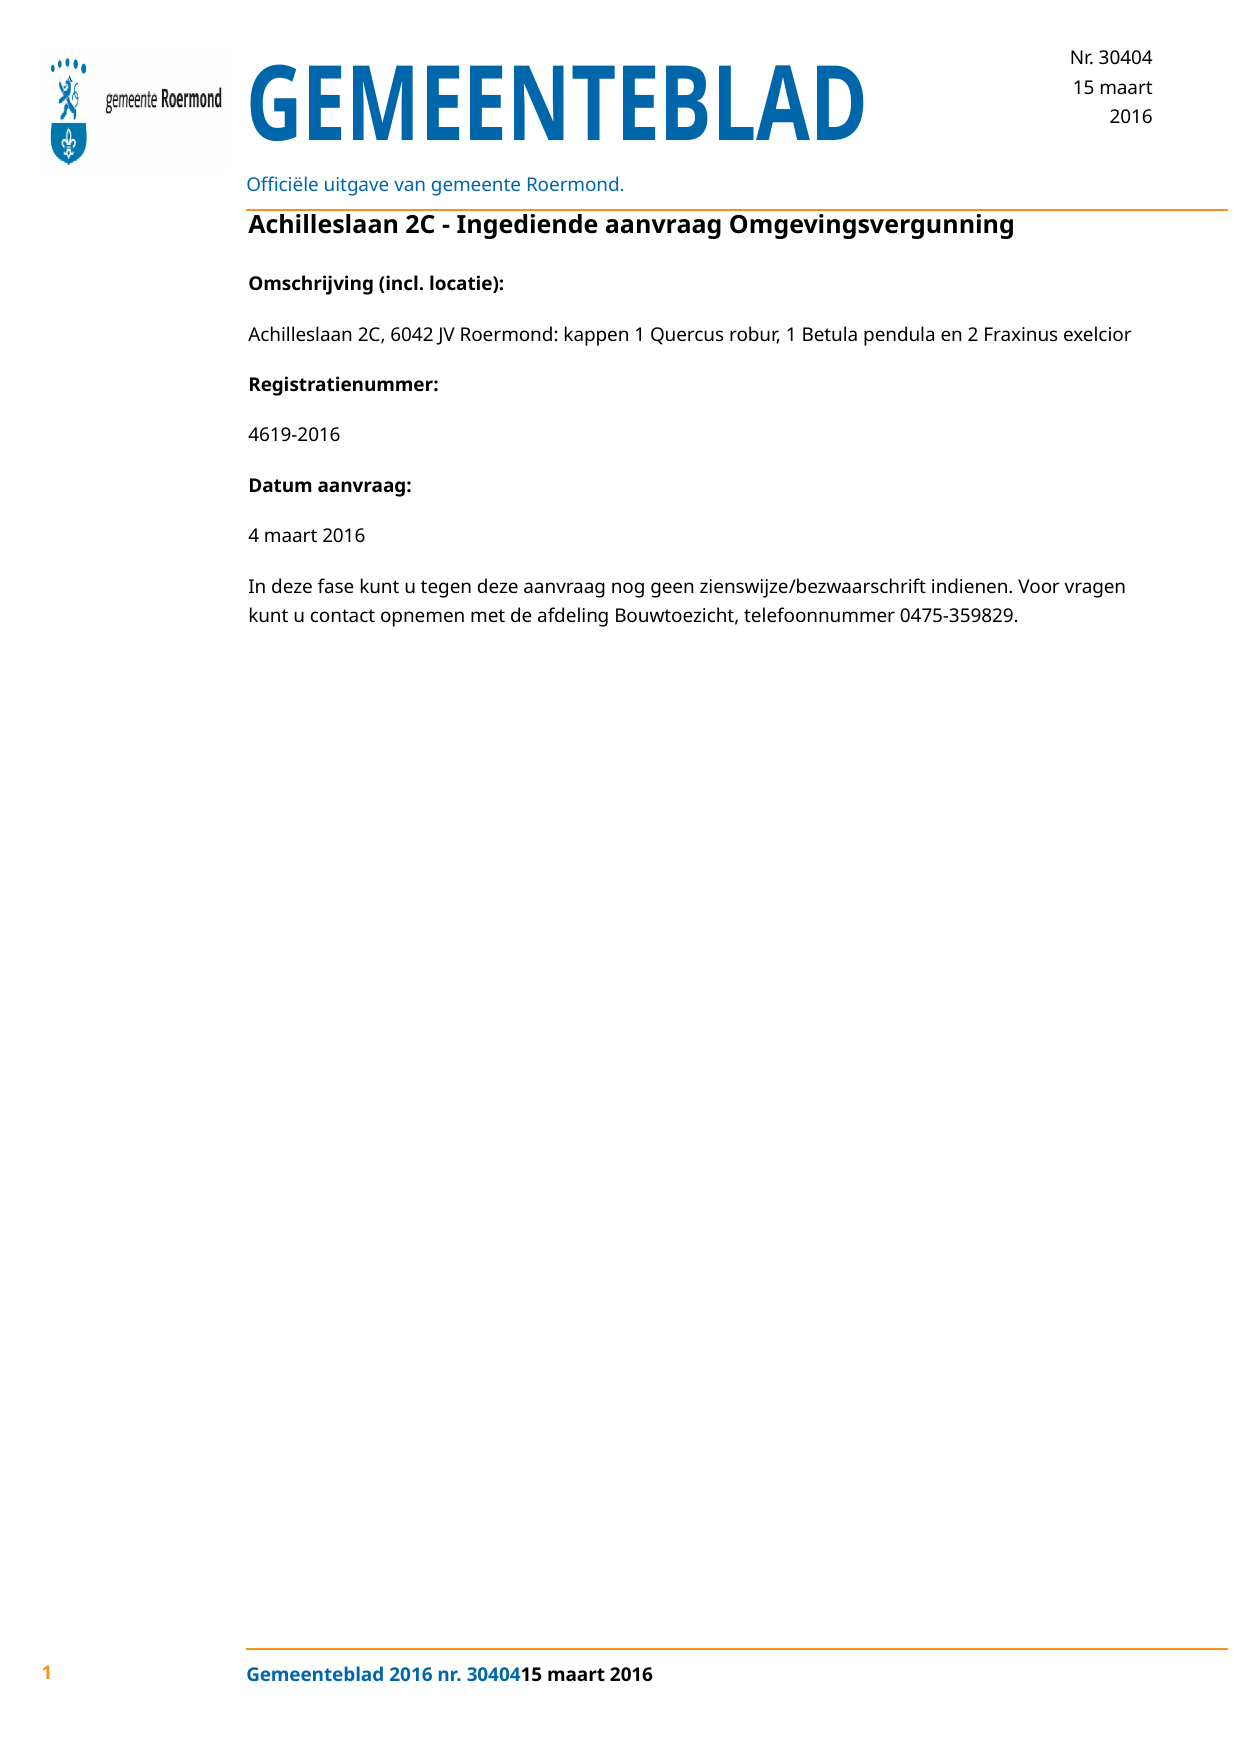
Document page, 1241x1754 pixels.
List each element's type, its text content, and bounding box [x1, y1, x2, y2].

text Omschrijving (incl. locatie): [248, 270, 1152, 296]
text 4619-2016 [248, 422, 1152, 447]
text Registratienummer: [248, 371, 1152, 397]
picture [41, 47, 231, 172]
text Achilleslaan 2C, 6042 JV Roermond: kappen 1 Quercus robur, 1 Betula pendula en 2 Fraxinus exelcior [248, 321, 1152, 346]
text In deze fase kunt u tegen deze aanvraag nog geen zienswijze/bezwaarschrift indienen. Voor vragen kunt u contact opnemen met de afdeling Bouwtoezicht, telefoonnummer 0475-359829. [248, 573, 1152, 628]
text Achilleslaan 2C - Ingediende aanvraag Omgevingsvergunning [248, 211, 1152, 241]
text 4 maart 2016 [248, 522, 1152, 548]
text Datum aanvraag: [248, 472, 1152, 498]
